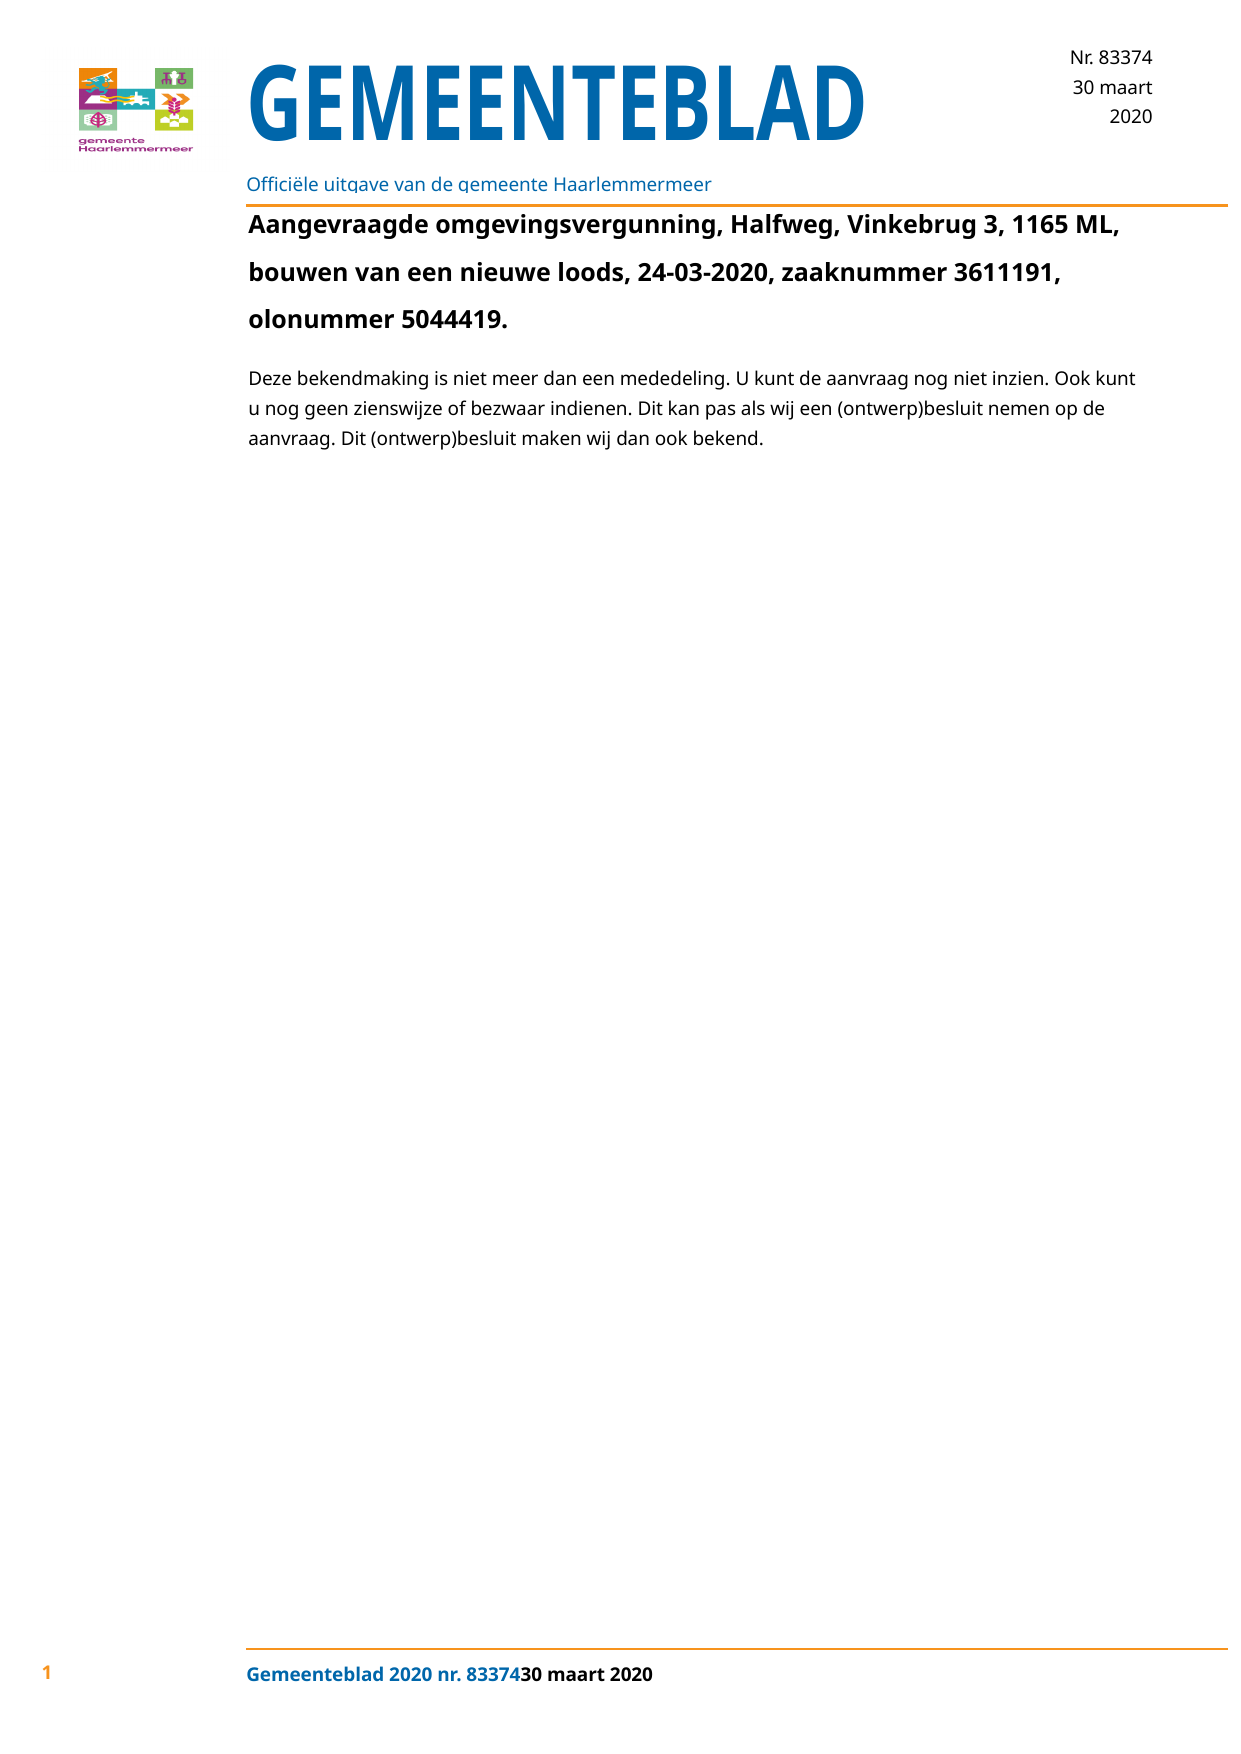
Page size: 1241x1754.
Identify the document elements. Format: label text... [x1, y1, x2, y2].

picture [41, 47, 231, 172]
text Aangevraagde omgevingsvergunning, Halfweg, Vinkebrug 3, 1165 ML, bouwen van een nieuwe loods, 24-03-2020, zaaknummer 3611191, olonummer 5044419. [248, 207, 1152, 336]
text Deze bekendmaking is niet meer dan een mededeling. U kunt de aanvraag nog niet inzien. Ook kunt u nog geen zienswijze of bezwaar indienen. Dit kan pas als wij een (ontwerp)besluit nemen op de aanvraag. Dit (ontwerp)besluit maken wij dan ook bekend. [248, 366, 1152, 450]
